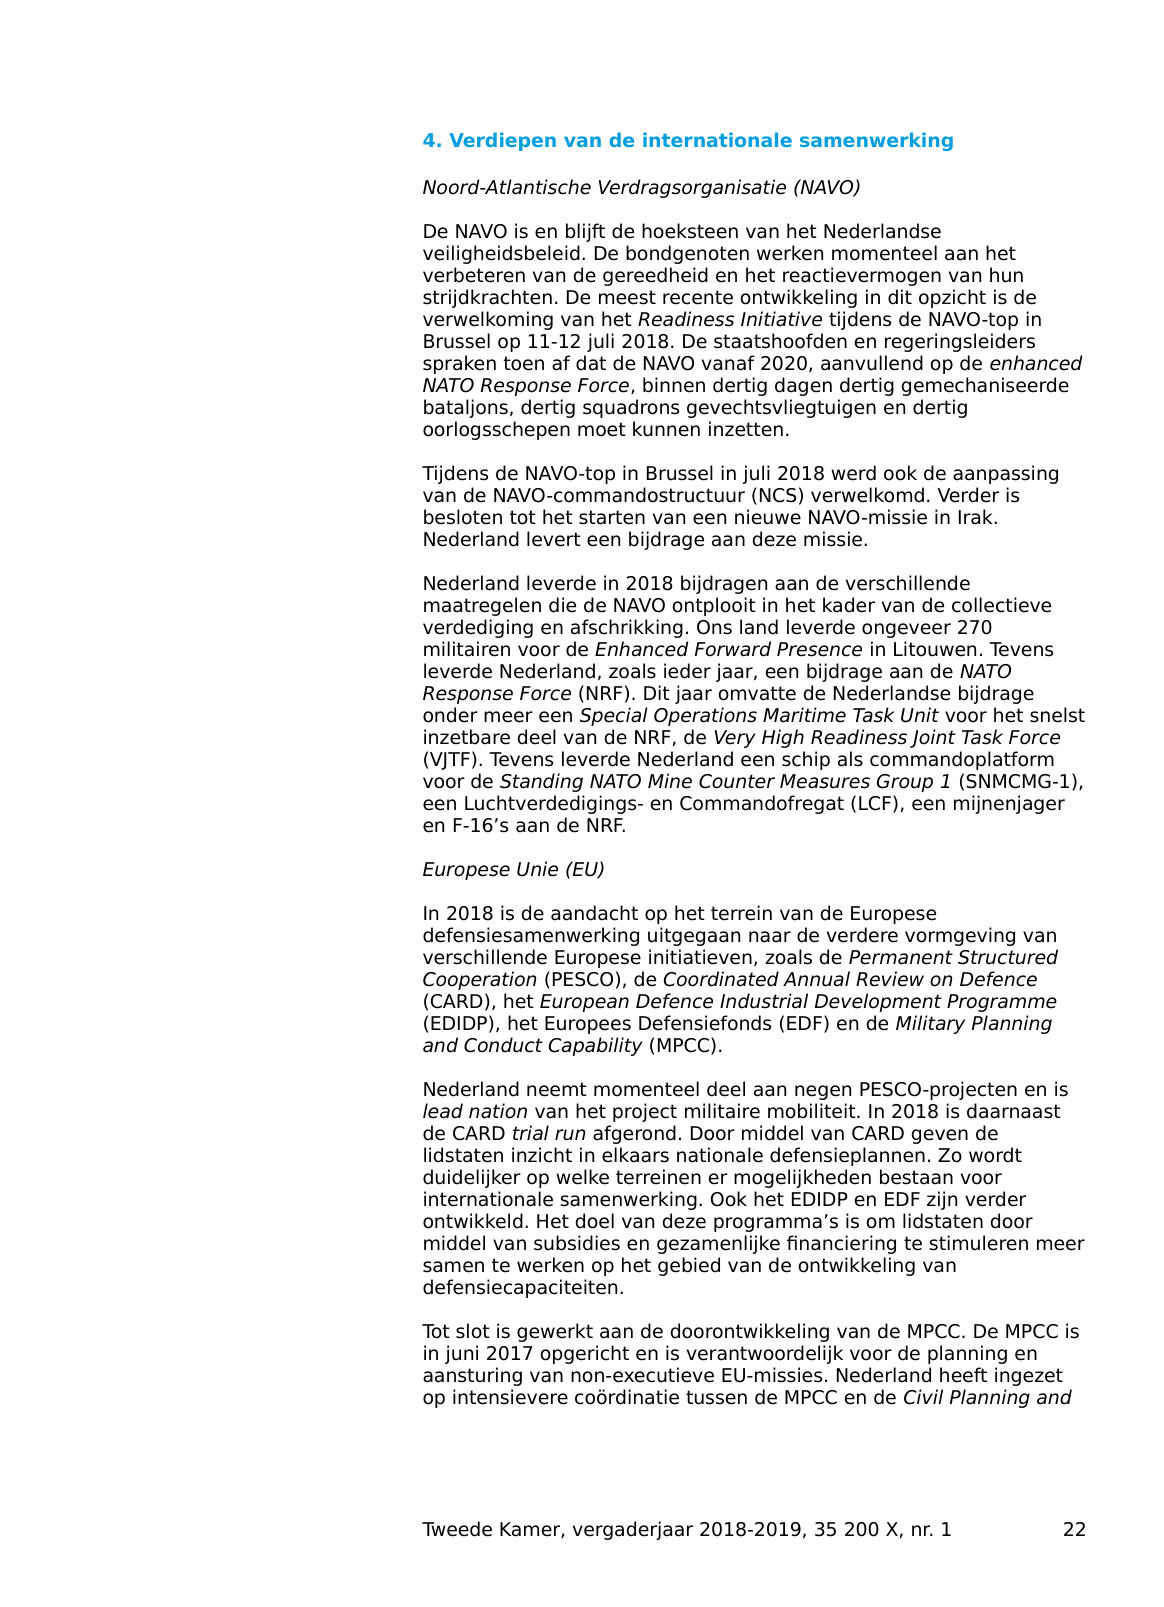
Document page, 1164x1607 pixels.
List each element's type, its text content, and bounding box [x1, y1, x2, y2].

text De NAVO is en blijft de hoeksteen van het Nederlandse veiligheidsbeleid. De bondgenoten werken momenteel aan het verbeteren van de gereedheid en het reactievermogen van hun strijdkrachten. De meest recente ontwikkeling in dit opzicht is de verwelkoming van het Readiness Initiative tijdens de NAVO-top in Brussel op 11-12 juli 2018. De staatshoofden en regeringsleiders spraken toen af dat de NAVO vanaf 2020, aanvullend op de enhanced NATO Response Force, binnen dertig dagen dertig gemechaniseerde bataljons, dertig squadrons gevechtsvliegtuigen en dertig oorlogsschepen moet kunnen inzetten. [422, 221, 1087, 441]
subtitle 4. Verdiepen van de internationale samenwerking [422, 130, 1087, 152]
text In 2018 is de aandacht op het terrein van de Europese defensiesamenwerking uitgegaan naar de verdere vormgeving van verschillende Europese initiatieven, zoals de Permanent Structured Cooperation (PESCO), de Coordinated Annual Review on Defence (CARD), het European Defence Industrial Development Programme (EDIDP), het Europees Defensiefonds (EDF) en de Military Planning and Conduct Capability (MPCC). [422, 903, 1087, 1057]
text Nederland neemt momenteel deel aan negen PESCO-projecten en is lead nation van het project militaire mobiliteit. In 2018 is daarnaast de CARD trial run afgerond. Door middel van CARD geven de lidstaten inzicht in elkaars nationale defensieplannen. Zo wordt duidelijker op welke terreinen er mogelijkheden bestaan voor internationale samenwerking. Ook het EDIDP en EDF zijn verder ontwikkeld. Het doel van deze programma’s is om lidstaten door middel van subsidies en gezamenlijke financiering te stimuleren meer samen te werken op het gebied van de ontwikkeling van defensiecapaciteiten. [422, 1079, 1087, 1299]
subtitle Europese Unie (EU) [422, 859, 1087, 881]
text Tijdens de NAVO-top in Brussel in juli 2018 werd ook de aanpassing van de NAVO-commandostructuur (NCS) verwelkomd. Verder is besloten tot het starten van een nieuwe NAVO-missie in Irak. Nederland levert een bijdrage aan deze missie. [422, 463, 1087, 551]
subtitle Noord-Atlantische Verdragsorganisatie (NAVO) [422, 177, 1087, 199]
text Nederland leverde in 2018 bijdragen aan de verschillende maatregelen die de NAVO ontplooit in het kader van de collectieve verdediging en afschrikking. Ons land leverde ongeveer 270 militairen voor de Enhanced Forward Presence in Litouwen. Tevens leverde Nederland, zoals ieder jaar, een bijdrage aan de NATO Response Force (NRF). Dit jaar omvatte de Nederlandse bijdrage onder meer een Special Operations Maritime Task Unit voor het snelst inzetbare deel van de NRF, de Very High Readiness Joint Task Force (VJTF). Tevens leverde Nederland een schip als commandoplatform voor de Standing NATO Mine Counter Measures Group 1 (SNMCMG-1), een Luchtverdedigings- en Commandofregat (LCF), een mijnenjager en F-16’s aan de NRF. [422, 573, 1087, 837]
text Tot slot is gewerkt aan de doorontwikkeling van de MPCC. De MPCC is in juni 2017 opgericht en is verantwoordelijk voor de planning en aansturing van non-executieve EU-missies. Nederland heeft ingezet op intensievere coördinatie tussen de MPCC en de Civil Planning and [422, 1321, 1087, 1409]
